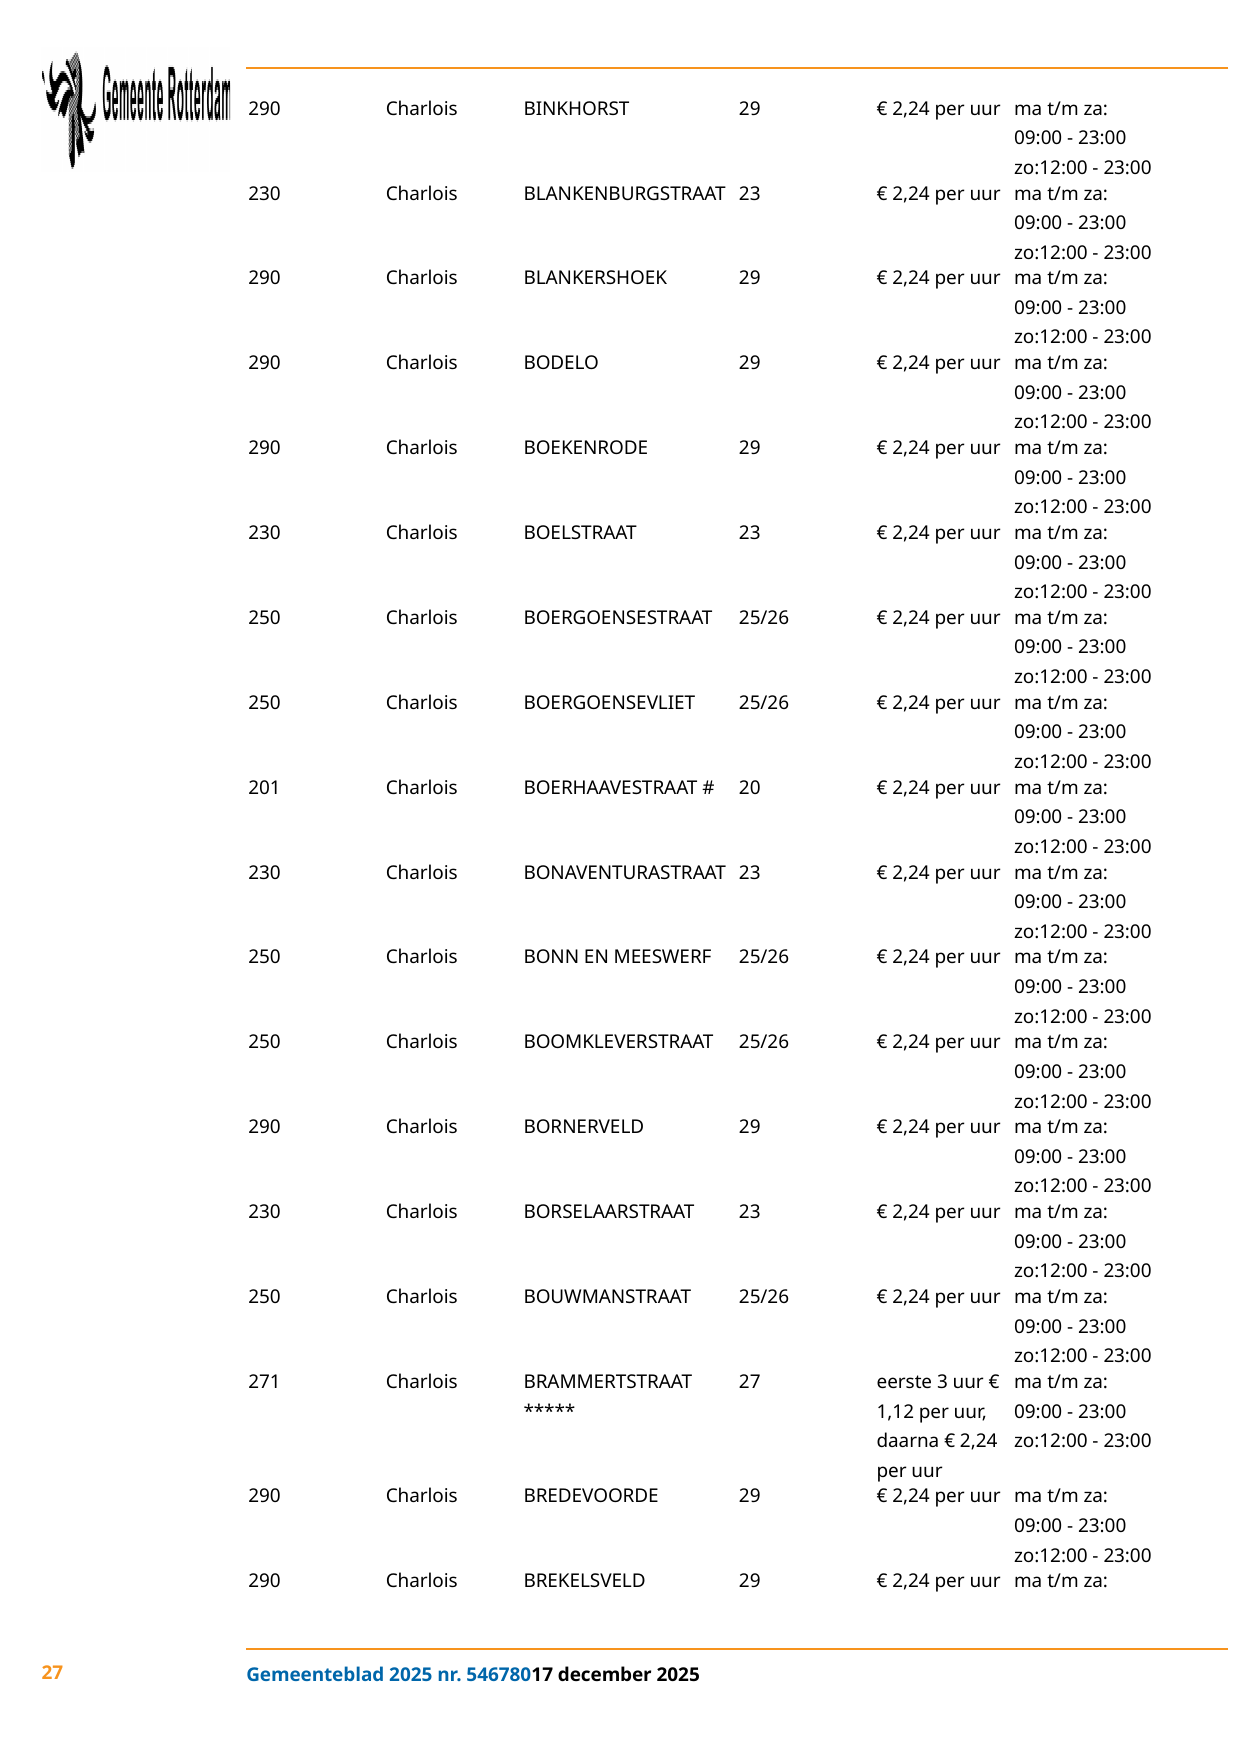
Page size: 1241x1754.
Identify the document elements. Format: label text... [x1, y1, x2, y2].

table_cell ma t/m za: 09:00 - 23:00 zo:12:00 - 23:00 [1014, 1483, 1152, 1568]
table_cell BRAMMERTSTRAAT ***** [523, 1368, 739, 1483]
table_cell 29 [739, 1568, 876, 1593]
table_cell BODELO [523, 350, 739, 434]
table_cell BINKHORST [523, 95, 739, 180]
table_cell Charlois [386, 180, 523, 264]
table_cell BOUWMANSTRAAT [523, 1283, 739, 1368]
table_cell BLANKERSHOEK [523, 265, 739, 349]
table_cell Charlois [386, 95, 523, 180]
table_cell 29 [739, 95, 876, 180]
table_cell ma t/m za: 09:00 - 23:00 zo:12:00 - 23:00 [1014, 1368, 1152, 1483]
table_cell 290 [248, 350, 386, 434]
table_cell 230 [248, 180, 386, 264]
table_cell 290 [248, 1114, 386, 1198]
table_cell 290 [248, 95, 386, 180]
table_cell 25/26 [739, 1283, 876, 1368]
table_cell € 2,24 per uur [876, 350, 1014, 434]
table_cell ma t/m za: 09:00 - 23:00 zo:12:00 - 23:00 [1014, 350, 1152, 434]
table_cell 29 [739, 350, 876, 434]
table_cell 201 [248, 774, 386, 859]
table_cell BLANKENBURGSTRAAT [523, 180, 739, 264]
table_cell BREKELSVELD [523, 1568, 739, 1593]
table_cell BONN EN MEESWERF [523, 944, 739, 1029]
table_cell 25/26 [739, 689, 876, 774]
table_cell 20 [739, 774, 876, 859]
table_cell Charlois [386, 859, 523, 944]
table_cell 29 [739, 1483, 876, 1568]
table_cell 25/26 [739, 604, 876, 689]
table_cell 230 [248, 859, 386, 944]
table_cell Charlois [386, 1483, 523, 1568]
table_cell ma t/m za: 09:00 - 23:00 zo:12:00 - 23:00 [1014, 1199, 1152, 1283]
table_cell Charlois [386, 1114, 523, 1198]
table_cell € 2,24 per uur [876, 1199, 1014, 1283]
table_cell 250 [248, 1283, 386, 1368]
table_cell Charlois [386, 1199, 523, 1283]
table_cell Charlois [386, 774, 523, 859]
table_cell € 2,24 per uur [876, 944, 1014, 1029]
table_cell ma t/m za: 09:00 - 23:00 zo:12:00 - 23:00 [1014, 604, 1152, 689]
table_cell Charlois [386, 434, 523, 519]
table_cell € 2,24 per uur [876, 604, 1014, 689]
table_cell 290 [248, 1568, 386, 1593]
table_cell € 2,24 per uur [876, 1029, 1014, 1113]
table_cell 27 [739, 1368, 876, 1483]
table_cell 29 [739, 1114, 876, 1198]
table_cell ma t/m za: 09:00 - 23:00 zo:12:00 - 23:00 [1014, 519, 1152, 604]
table_cell € 2,24 per uur [876, 689, 1014, 774]
table_cell Charlois [386, 265, 523, 349]
table_cell Charlois [386, 944, 523, 1029]
table_cell 230 [248, 519, 386, 604]
table_cell 25/26 [739, 944, 876, 1029]
table_cell 250 [248, 689, 386, 774]
table_cell Charlois [386, 1283, 523, 1368]
table_cell Charlois [386, 1029, 523, 1113]
table_cell 290 [248, 265, 386, 349]
table_cell Charlois [386, 350, 523, 434]
table_cell € 2,24 per uur [876, 95, 1014, 180]
table_cell € 2,24 per uur [876, 774, 1014, 859]
table_cell Charlois [386, 519, 523, 604]
table_cell 250 [248, 1029, 386, 1113]
table_cell ma t/m za: 09:00 - 23:00 zo:12:00 - 23:00 [1014, 689, 1152, 774]
table_cell BOERGOENSEVLIET [523, 689, 739, 774]
table_cell ma t/m za: 09:00 - 23:00 zo:12:00 - 23:00 [1014, 859, 1152, 944]
table_cell € 2,24 per uur [876, 1283, 1014, 1368]
table_cell 29 [739, 434, 876, 519]
table_cell ma t/m za: 09:00 - 23:00 zo:12:00 - 23:00 [1014, 1283, 1152, 1368]
table_cell BORNERVELD [523, 1114, 739, 1198]
table_cell € 2,24 per uur [876, 1568, 1014, 1593]
table_cell ma t/m za: 09:00 - 23:00 zo:12:00 - 23:00 [1014, 265, 1152, 349]
table_cell ma t/m za: 09:00 - 23:00 zo:12:00 - 23:00 [1014, 1114, 1152, 1198]
table_cell € 2,24 per uur [876, 434, 1014, 519]
table_cell Charlois [386, 604, 523, 689]
picture [41, 47, 231, 172]
table_cell BONAVENTURASTRAAT [523, 859, 739, 944]
table_cell 271 [248, 1368, 386, 1483]
table_cell ma t/m za: 09:00 - 23:00 zo:12:00 - 23:00 [1014, 434, 1152, 519]
table_cell BOEKENRODE [523, 434, 739, 519]
table_cell 290 [248, 1483, 386, 1568]
table_cell € 2,24 per uur [876, 180, 1014, 264]
table_cell 23 [739, 180, 876, 264]
table_cell ma t/m za: 09:00 - 23:00 zo:12:00 - 23:00 [1014, 95, 1152, 180]
table_cell € 2,24 per uur [876, 265, 1014, 349]
table_cell 29 [739, 265, 876, 349]
table_cell 250 [248, 604, 386, 689]
table_cell BOELSTRAAT [523, 519, 739, 604]
table_cell € 2,24 per uur [876, 1114, 1014, 1198]
table_cell BOERGOENSESTRAAT [523, 604, 739, 689]
table_cell ma t/m za: 09:00 - 23:00 zo:12:00 - 23:00 [1014, 1029, 1152, 1113]
table_cell 23 [739, 1199, 876, 1283]
table_cell 290 [248, 434, 386, 519]
table_cell ma t/m za: 09:00 - 23:00 zo:12:00 - 23:00 [1014, 774, 1152, 859]
table_cell Charlois [386, 1568, 523, 1593]
table_cell BOERHAAVESTRAAT # [523, 774, 739, 859]
table_cell BOOMKLEVERSTRAAT [523, 1029, 739, 1113]
table_cell BORSELAARSTRAAT [523, 1199, 739, 1283]
table_cell 25/26 [739, 1029, 876, 1113]
table_cell BREDEVOORDE [523, 1483, 739, 1568]
table_cell 23 [739, 859, 876, 944]
table_cell ma t/m za: [1014, 1568, 1152, 1593]
table_cell Charlois [386, 689, 523, 774]
table_cell 23 [739, 519, 876, 604]
table_cell 230 [248, 1199, 386, 1283]
table_cell ma t/m za: 09:00 - 23:00 zo:12:00 - 23:00 [1014, 180, 1152, 264]
table_cell € 2,24 per uur [876, 1483, 1014, 1568]
table_cell € 2,24 per uur [876, 859, 1014, 944]
table_cell eerste 3 uur € 1,12 per uur, daarna € 2,24 per uur [876, 1368, 1014, 1483]
table_cell € 2,24 per uur [876, 519, 1014, 604]
table_cell 250 [248, 944, 386, 1029]
table_cell Charlois [386, 1368, 523, 1483]
table_cell ma t/m za: 09:00 - 23:00 zo:12:00 - 23:00 [1014, 944, 1152, 1029]
